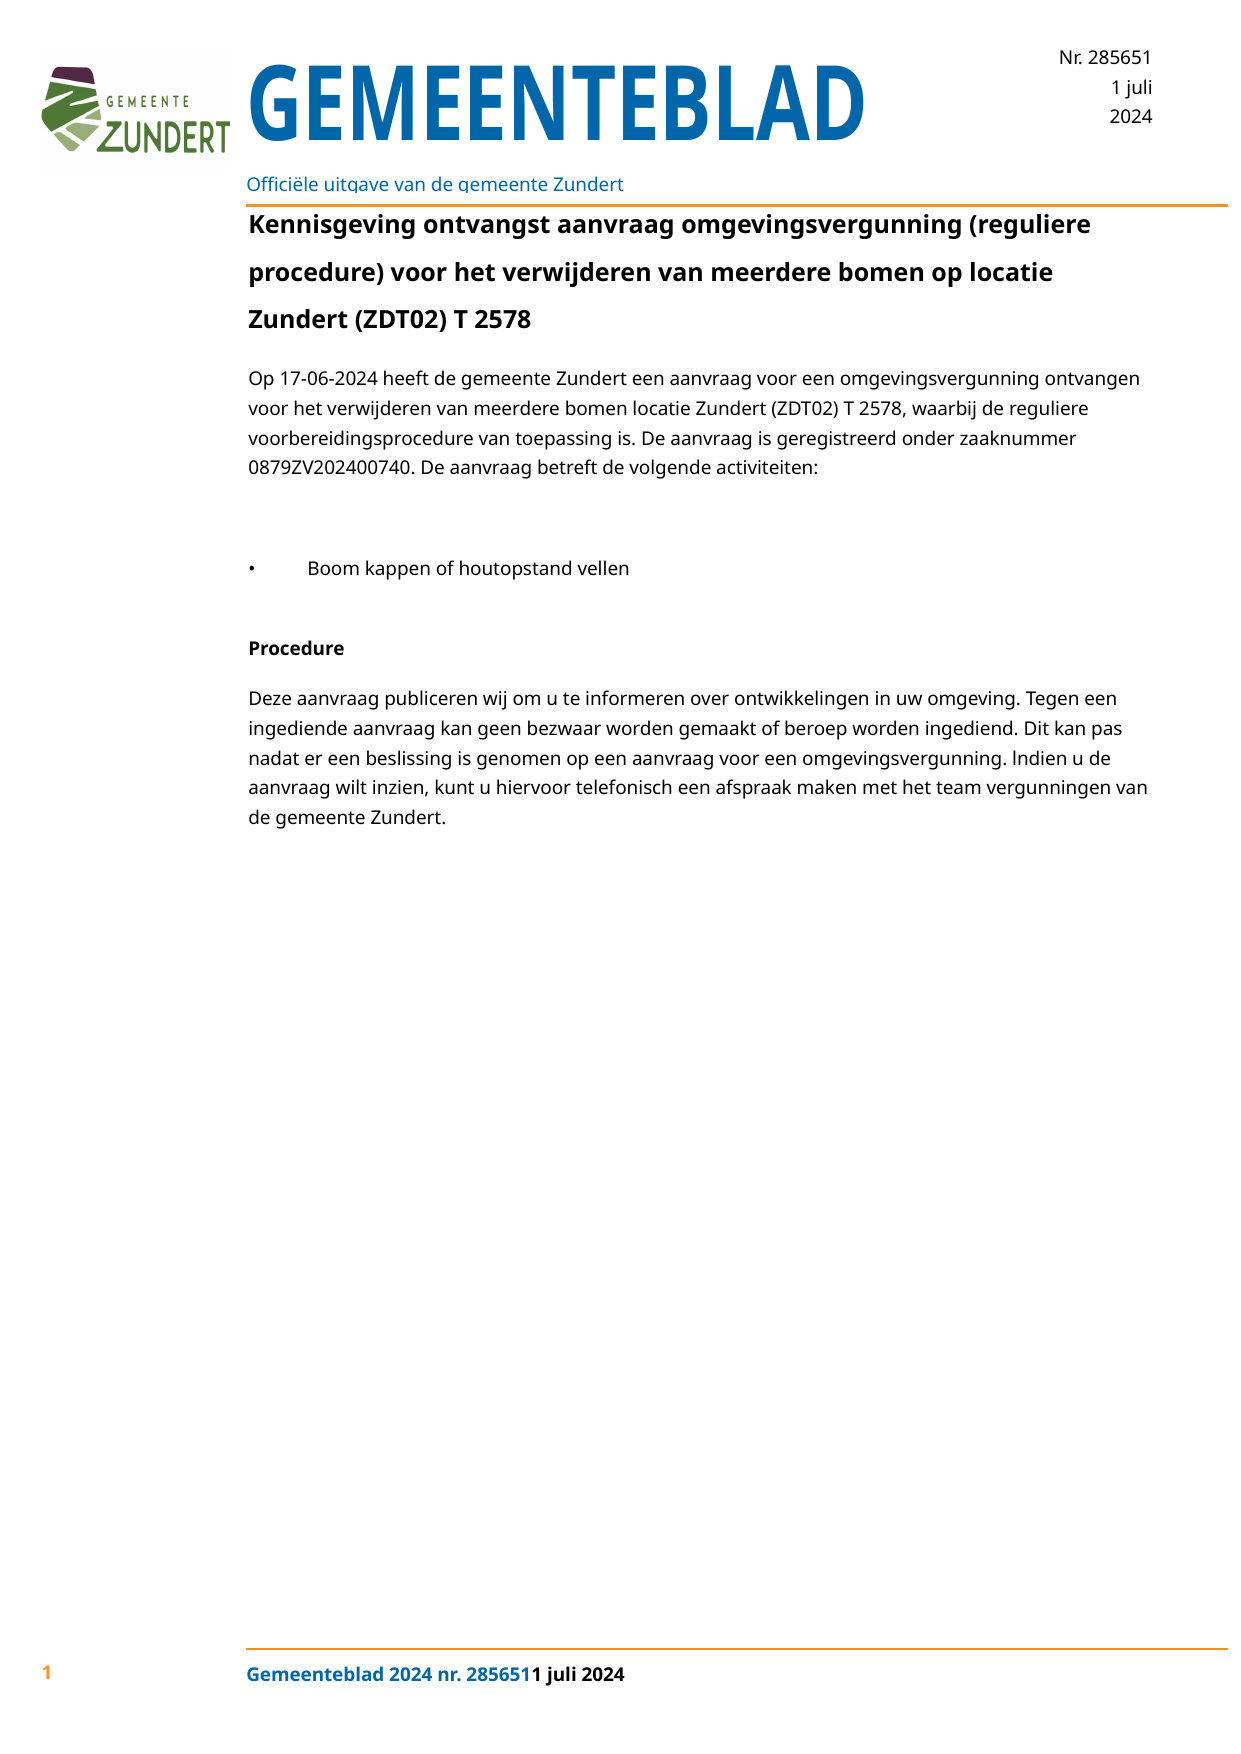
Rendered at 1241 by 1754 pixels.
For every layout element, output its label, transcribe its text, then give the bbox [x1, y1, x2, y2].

text Op 17-06-2024 heeft de gemeente Zundert een aanvraag voor een omgevingsvergunning ontvangen voor het verwijderen van meerdere bomen locatie Zundert (ZDT02) T 2578, waarbij de reguliere voorbereidingsprocedure van toepassing is. De aanvraag is geregistreerd onder zaaknummer 0879ZV202400740. De aanvraag betreft de volgende activiteiten: [248, 366, 1152, 480]
picture [41, 47, 231, 172]
text Kennisgeving ontvangst aanvraag omgevingsvergunning (reguliere procedure) voor het verwijderen van meerdere bomen op locatie Zundert (ZDT02) T 2578 [248, 207, 1152, 336]
text Procedure [248, 635, 1152, 661]
text Deze aanvraag publiceren wij om u te informeren over ontwikkelingen in uw omgeving. Tegen een ingediende aanvraag kan geen bezwaar worden gemaakt of beroep worden ingediend. Dit kan pas nadat er een beslissing is genomen op een aanvraag voor een omgevingsvergunning. lndien u de aanvraag wilt inzien, kunt u hiervoor telefonisch een afspraak maken met het team vergunningen van de gemeente Zundert. [248, 686, 1152, 829]
list Boom kappen of houtopstand vellen [248, 555, 1152, 581]
